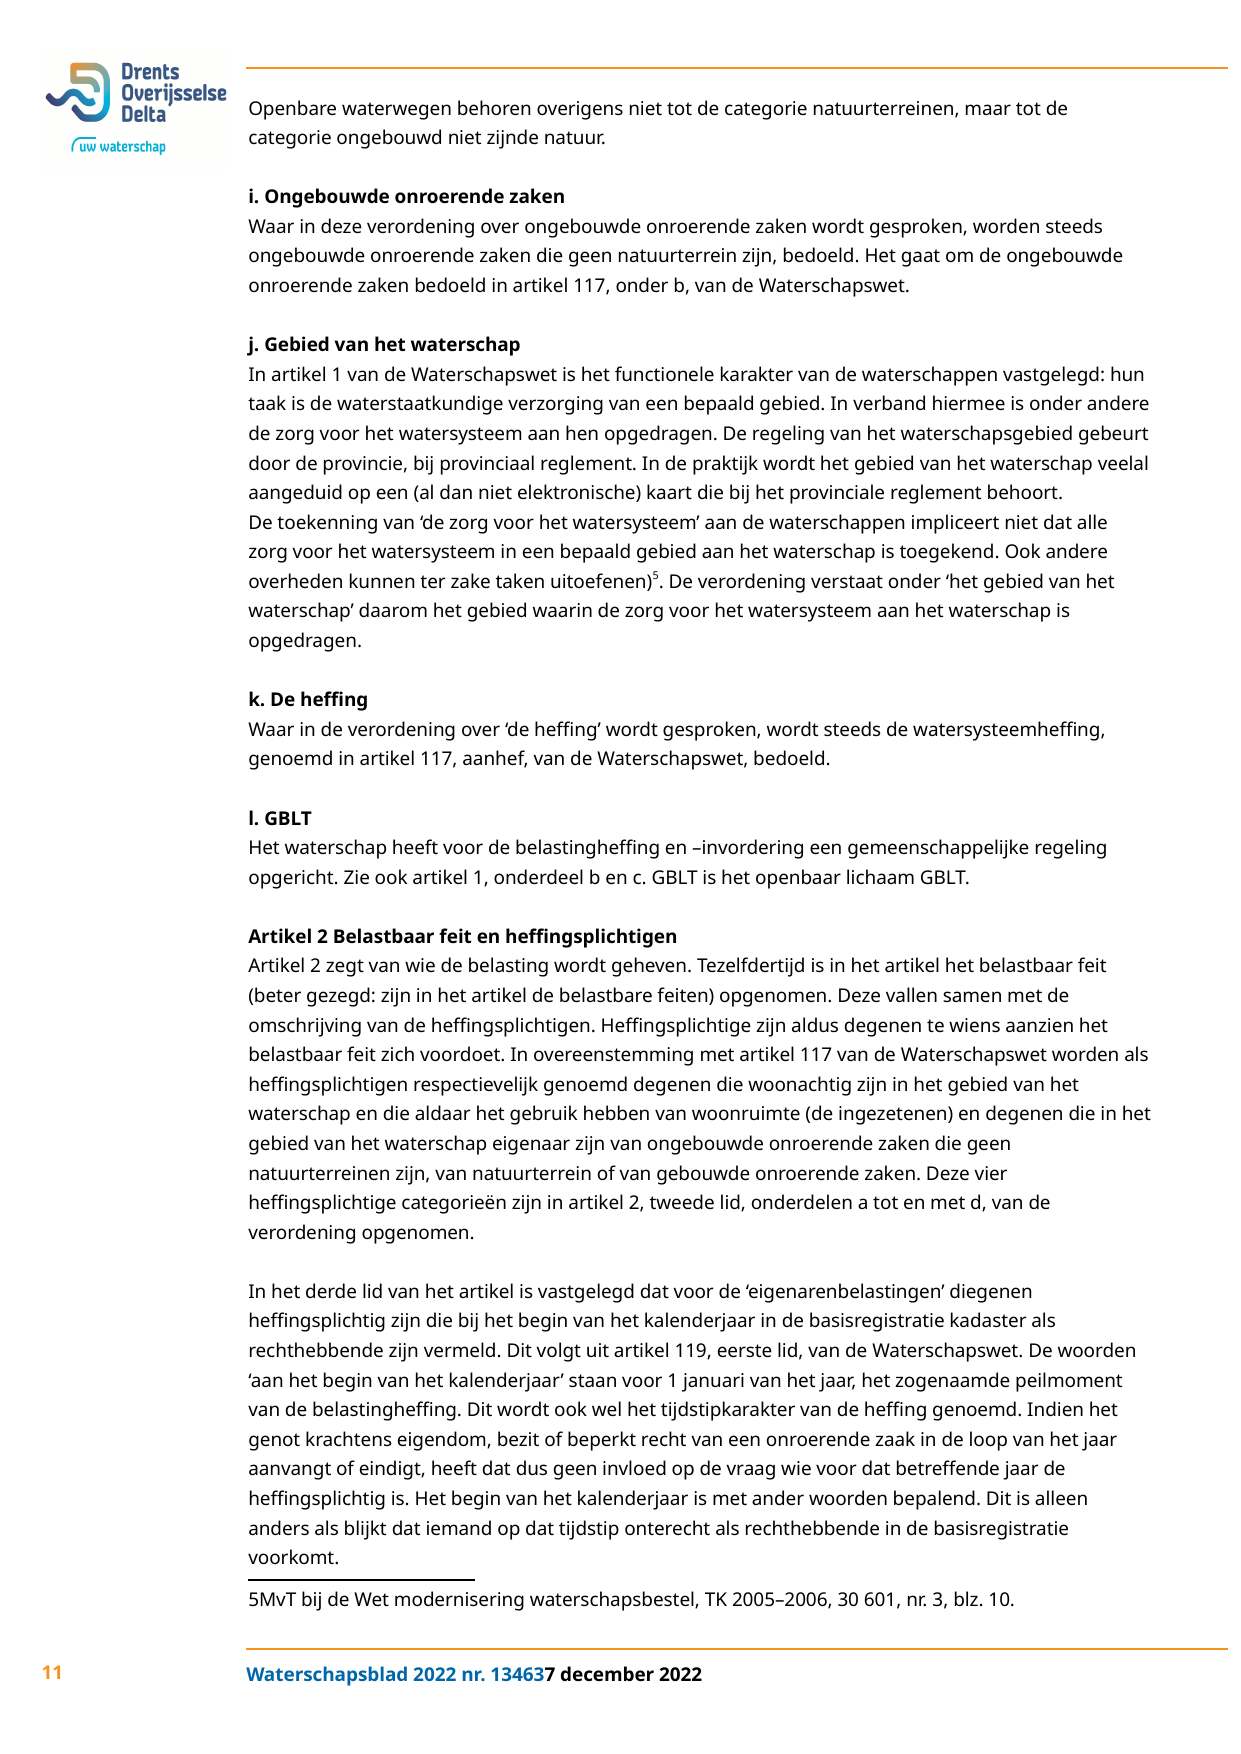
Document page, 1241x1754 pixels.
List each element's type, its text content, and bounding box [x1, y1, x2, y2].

text De toekenning van ‘de zorg voor het watersysteem’ aan de waterschappen impliceert niet dat alle zorg voor het watersysteem in een bepaald gebied aan het waterschap is toegekend. Ook andere overheden kunnen ter zake taken uitoefenen). De verordening verstaat onder ‘het gebied van het waterschap’ daarom het gebied waarin de zorg voor het watersysteem aan het waterschap is opgedragen. [248, 509, 1152, 653]
picture [41, 47, 231, 172]
text l. GBLT [248, 805, 1152, 831]
text In artikel 1 van de Waterschapswet is het functionele karakter van de waterschappen vastgelegd: hun taak is de waterstaatkundige verzorging van een bepaald gebied. In verband hiermee is onder andere de zorg voor het watersysteem aan hen opgedragen. De regeling van het waterschapsgebied gebeurt door de provincie, bij provinciaal reglement. In de praktijk wordt het gebied van het waterschap veelal aangeduid op een (al dan niet elektronische) kaart die bij het provinciale reglement behoort. [248, 361, 1152, 505]
text MvT bij de Wet modernisering waterschapsbestel, TK 2005–2006, 30 601, nr. 3, blz. 10. [248, 1586, 1152, 1612]
text Artikel 2 zegt van wie de belasting wordt geheven. Tezelfdertijd is in het artikel het belastbaar feit (beter gezegd: zijn in het artikel de belastbare feiten) opgenomen. Deze vallen samen met de omschrijving van de heffingsplichtigen. Heffingsplichtige zijn aldus degenen te wiens aanzien het belastbaar feit zich voordoet. In overeenstemming met artikel 117 van de Waterschapswet worden als heffingsplichtigen respectievelijk genoemd degenen die woonachtig zijn in het gebied van het waterschap en die aldaar het gebruik hebben van woonruimte (de ingezetenen) en degenen die in het gebied van het waterschap eigenaar zijn van ongebouwde onroerende zaken die geen natuurterreinen zijn, van natuurterrein of van gebouwde onroerende zaken. Deze vier heffingsplichtige categorieën zijn in artikel 2, tweede lid, onderdelen a tot en met d, van de verordening opgenomen. [248, 953, 1152, 1245]
text i. Ongebouwde onroerende zaken [248, 183, 1152, 209]
text In het derde lid van het artikel is vastgelegd dat voor de ‘eigenarenbelastingen’ diegenen heffingsplichtig zijn die bij het begin van het kalenderjaar in de basisregistratie kadaster als rechthebbende zijn vermeld. Dit volgt uit artikel 119, eerste lid, van de Waterschapswet. De woorden ‘aan het begin van het kalenderjaar’ staan voor 1 januari van het jaar, het zogenaamde peilmoment van de belastingheffing. Dit wordt ook wel het tijdstipkarakter van de heffing genoemd. Indien het genot krachtens eigendom, bezit of beperkt recht van een onroerende zaak in de loop van het jaar aanvangt of eindigt, heeft dat dus geen invloed op de vraag wie voor dat betreffende jaar de heffingsplichtig is. Het begin van het kalenderjaar is met ander woorden bepalend. Dit is alleen anders als blijkt dat iemand op dat tijdstip onterecht als rechthebbende in de basisregistratie voorkomt. [248, 1278, 1152, 1570]
text Waar in de verordening over ‘de heffing’ wordt gesproken, wordt steeds de watersysteemheffing, genoemd in artikel 117, aanhef, van de Waterschapswet, bedoeld. [248, 716, 1152, 771]
text Openbare waterwegen behoren overigens niet tot de categorie natuurterreinen, maar tot de categorie ongebouwd niet zijnde natuur. [248, 95, 1152, 150]
text Het waterschap heeft voor de belastingheffing en –invordering een gemeenschappelijke regeling opgericht. Zie ook artikel 1, onderdeel b en c. GBLT is het openbaar lichaam GBLT. [248, 834, 1152, 890]
text j. Gebied van het waterschap [248, 331, 1152, 357]
text k. De heffing [248, 686, 1152, 712]
text Waar in deze verordening over ongebouwde onroerende zaken wordt gesproken, worden steeds ongebouwde onroerende zaken die geen natuurterrein zijn, bedoeld. Het gaat om de ongebouwde onroerende zaken bedoeld in artikel 117, onder b, van de Waterschapswet. [248, 213, 1152, 298]
text Artikel 2 Belastbaar feit en heffingsplichtigen [248, 923, 1152, 949]
